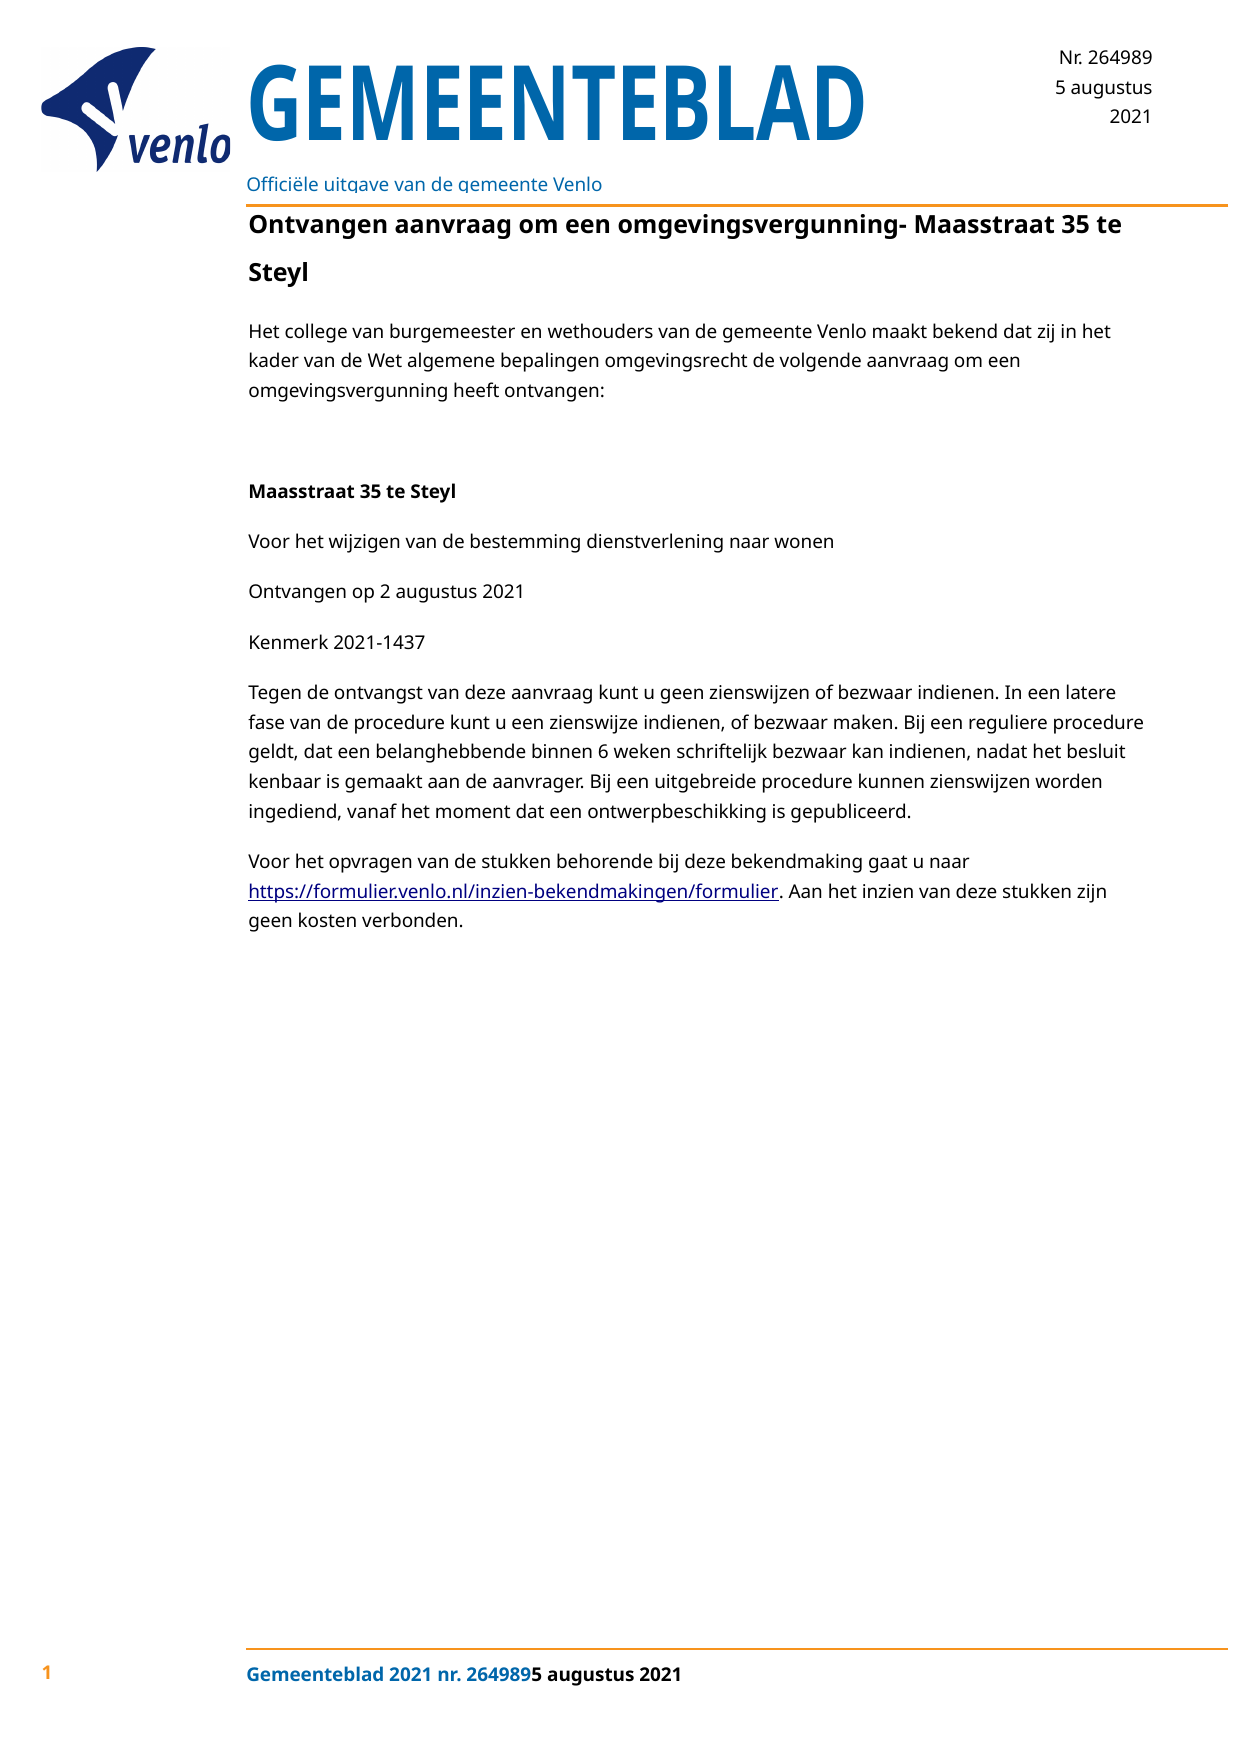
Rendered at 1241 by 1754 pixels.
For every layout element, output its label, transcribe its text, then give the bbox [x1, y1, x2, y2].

text Voor het opvragen van de stukken behorende bij deze bekendmaking gaat u naar https://formulier.venlo.nl/inzien-bekendmakingen/formulier. Aan het inzien van deze stukken zijn geen kosten verbonden. [248, 848, 1152, 933]
text Kenmerk 2021-1437 [248, 629, 1152, 655]
text Ontvangen op 2 augustus 2021 [248, 579, 1152, 604]
text Voor het wijzigen van de bestemming dienstverlening naar wonen [248, 528, 1152, 554]
text Ontvangen aanvraag om een omgevingsvergunning- Maasstraat 35 te Steyl [248, 207, 1152, 288]
picture [41, 47, 231, 172]
text Het college van burgemeester en wethouders van de gemeente Venlo maakt bekend dat zij in het kader van de Wet algemene bepalingen omgevingsrecht de volgende aanvraag om een omgevingsvergunning heeft ontvangen: [248, 318, 1152, 403]
text Maasstraat 35 te Steyl [248, 478, 1152, 504]
text Tegen de ontvangst van deze aanvraag kunt u geen zienswijzen of bezwaar indienen. In een latere fase van de procedure kunt u een zienswijze indienen, of bezwaar maken. Bij een reguliere procedure geldt, dat een belanghebbende binnen 6 weken schriftelijk bezwaar kan indienen, nadat het besluit kenbaar is gemaakt aan de aanvrager. Bij een uitgebreide procedure kunnen zienswijzen worden ingediend, vanaf het moment dat een ontwerpbeschikking is gepubliceerd. [248, 679, 1152, 824]
